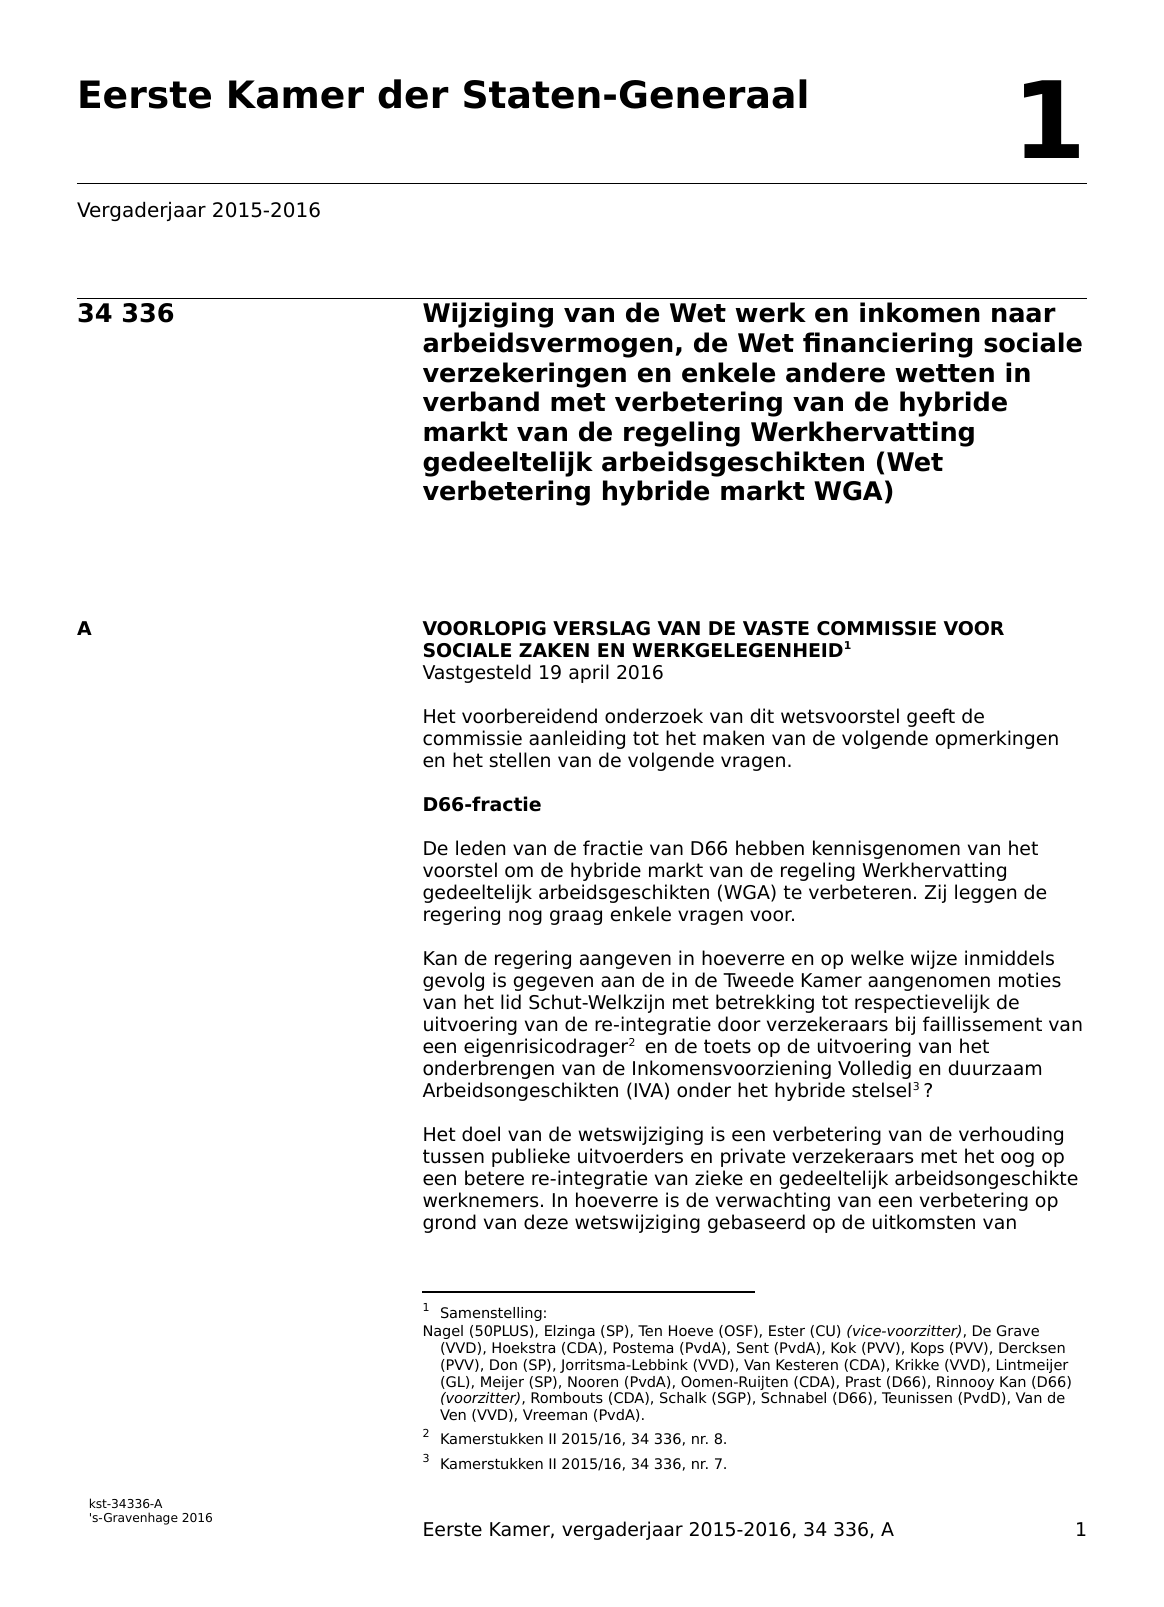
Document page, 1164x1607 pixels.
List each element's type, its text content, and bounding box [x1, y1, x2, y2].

text Kan de regering aangeven in hoeverre en op welke wijze inmiddels gevolg is gegeven aan de in de Tweede Kamer aangenomen moties van het lid Schut-Welkzijn met betrekking tot respectievelijk de uitvoering van de re-integratie door verzekeraars bij faillissement van een eigenrisicodrager en de toets op de uitvoering van het onderbrengen van de Inkomensvoorziening Volledig en duurzaam Arbeidsongeschikten (IVA) onder het hybride stelsel? [422, 948, 1087, 1102]
text Kamerstukken II 2015/16, 34 336, nr. 7. [422, 1452, 1087, 1474]
subtitle 34 336 Wijziging van de Wet werk en inkomen naar arbeidsvermogen, de Wet financiering sociale verzekeringen en enkele andere wetten in verband met verbetering van de hybride markt van de regeling Werkhervatting gedeeltelijk arbeidsgeschikten (Wet verbetering hybride markt WGA) [77, 299, 1087, 507]
text De leden van de fractie van D66 hebben kennisgenomen van het voorstel om de hybride markt van de regeling Werkhervatting gedeeltelijk arbeidsgeschikten (WGA) te verbeteren. Zij leggen de regering nog graag enkele vragen voor. [422, 838, 1087, 926]
text Nagel (50PLUS), Elzinga (SP), Ten Hoeve (OSF), Ester (CU) (vice-voorzitter), De Grave (VVD), Hoekstra (CDA), Postema (PvdA), Sent (PvdA), Kok (PVV), Kops (PVV), Dercksen (PVV), Don (SP), Jorritsma-Lebbink (VVD), Van Kesteren (CDA), Krikke (VVD), Lintmeijer (GL), Meijer (SP), Nooren (PvdA), Oomen-Ruijten (CDA), Prast (D66), Rinnooy Kan (D66) (voorzitter), Rombouts (CDA), Schalk (SGP), Schnabel (D66), Teunissen (PvdD), Van de Ven (VVD), Vreeman (PvdA). [422, 1323, 1087, 1424]
text 's-Gravenhage 2016 [88, 1511, 323, 1525]
text Samenstelling: [422, 1301, 1087, 1323]
subtitle D66-fractie [422, 794, 1087, 816]
text Vastgesteld 19 april 2016 [422, 662, 1087, 684]
text Het voorbereidend onderzoek van dit wetsvoorstel geeft de commissie aanleiding tot het maken van de volgende opmerkingen en het stellen van de volgende vragen. [422, 706, 1087, 772]
table_header Eerste Kamer der Staten-Generaal [77, 59, 886, 183]
text kst-34336-A [88, 1497, 323, 1511]
text Het doel van de wetswijziging is een verbetering van de verhouding tussen publieke uitvoerders en private verzekeraars met het oog op een betere re-integratie van zieke en gedeeltelijk arbeidsongeschikte werknemers. In hoeverre is de verwachting van een verbetering op grond van deze wetswijziging gebaseerd op de uitkomsten van [422, 1124, 1087, 1234]
subtitle A VOORLOPIG VERSLAG VAN DE VASTE COMMISSIE VOOR SOCIALE ZAKEN EN WERKGELEGENHEID [77, 618, 1087, 662]
text Kamerstukken II 2015/16, 34 336, nr. 8. [422, 1427, 1087, 1449]
table_header 1 [886, 59, 1087, 183]
table_cell Vergaderjaar 2015-2016 [77, 184, 1087, 298]
